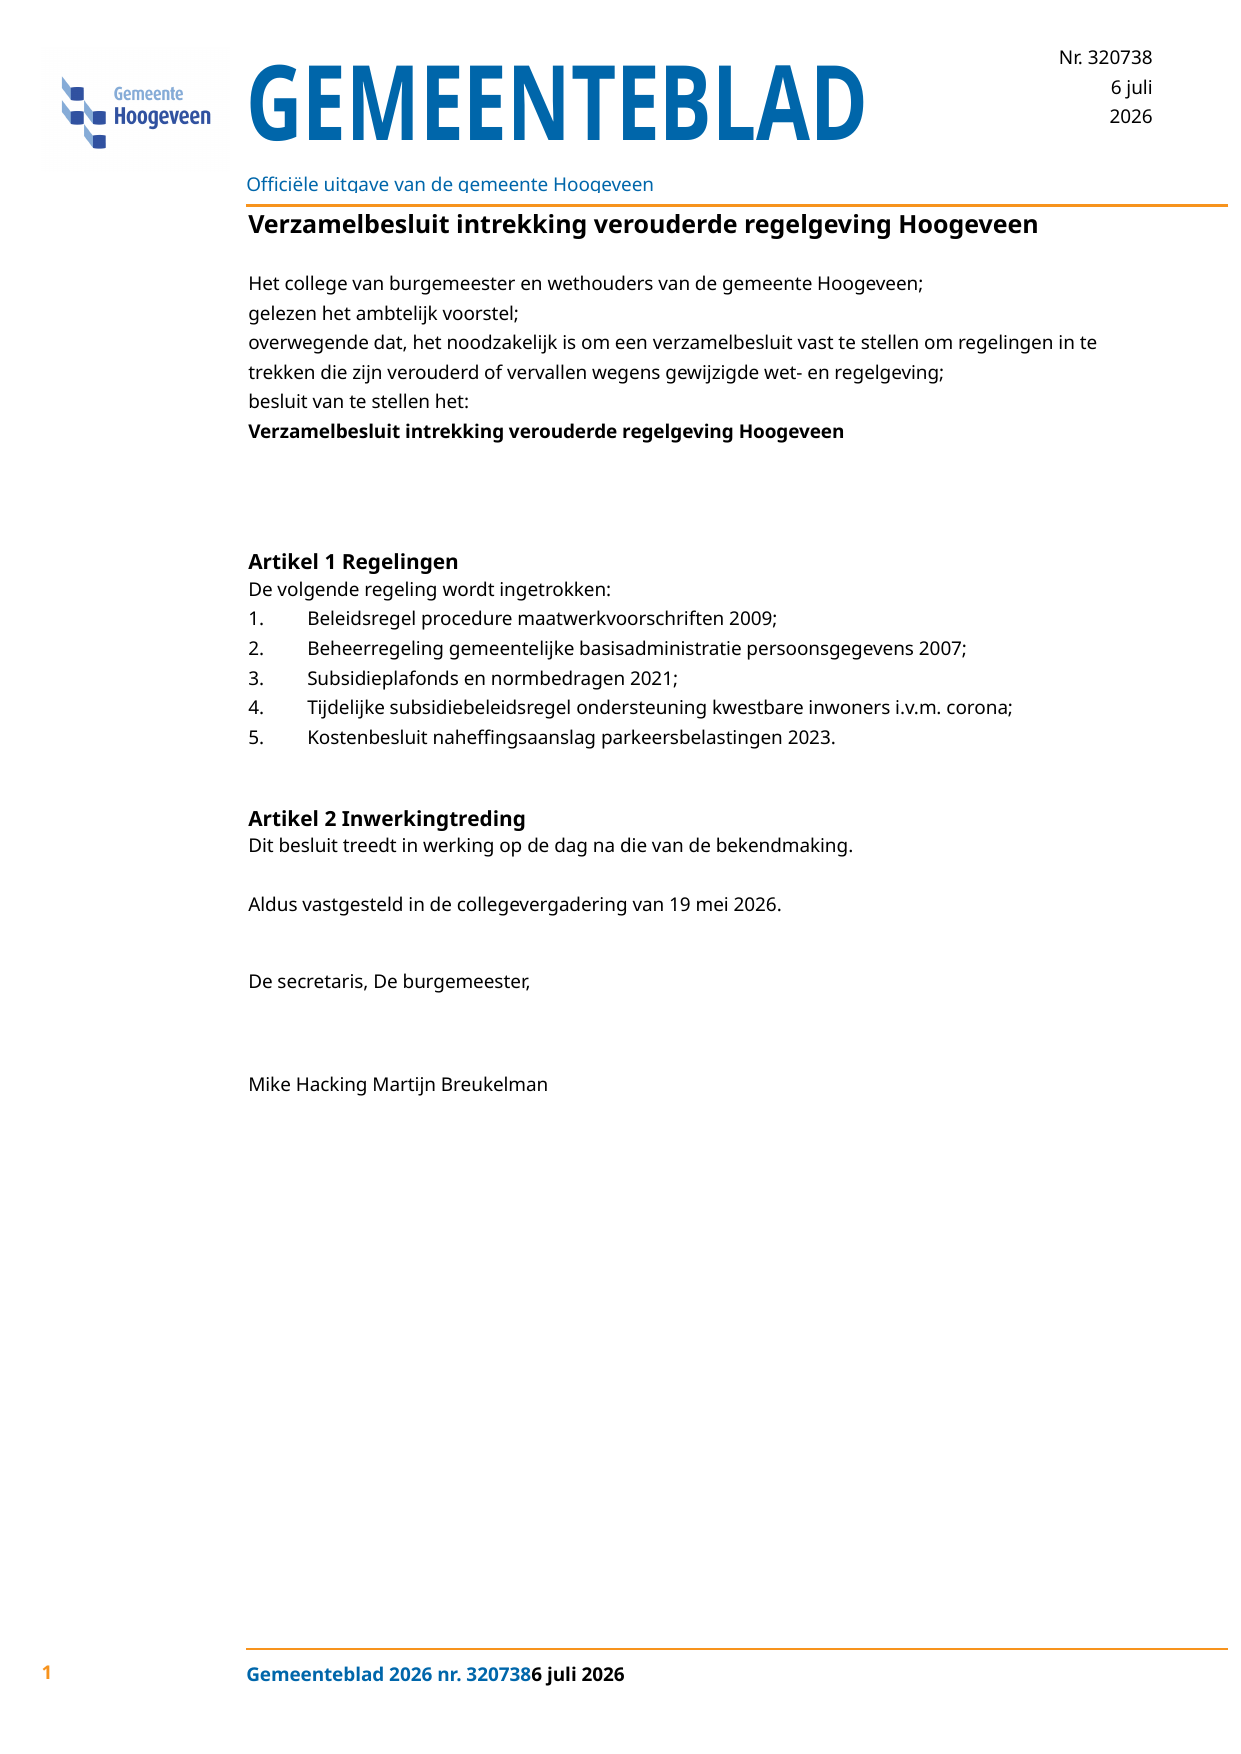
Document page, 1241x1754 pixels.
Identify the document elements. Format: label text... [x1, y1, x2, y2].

list Kostenbesluit naheffingsaanslag parkeersbelastingen 2023. [248, 724, 1152, 749]
text Artikel 2 Inwerkingtreding [248, 804, 1152, 832]
text De volgende regeling wordt ingetrokken: [248, 576, 1152, 602]
text overwegende dat, het noodzakelijk is om een verzamelbesluit vast te stellen om regelingen in te trekken die zijn verouderd of vervallen wegens gewijzigde wet- en regelgeving; [248, 329, 1152, 385]
list Subsidieplafonds en normbedragen 2021; [248, 665, 1152, 690]
list Beleidsregel procedure maatwerkvoorschriften 2009; [248, 606, 1152, 631]
text Mike Hacking Martijn Breukelman [248, 1072, 1152, 1097]
text Verzamelbesluit intrekking verouderde regelgeving Hoogeveen [248, 207, 1152, 241]
list Beheerregeling gemeentelijke basisadministratie persoonsgegevens 2007; [248, 635, 1152, 661]
text gelezen het ambtelijk voorstel; [248, 300, 1152, 326]
text Verzamelbesluit intrekking verouderde regelgeving Hoogeveen [248, 418, 1152, 444]
list Tijdelijke subsidiebeleidsregel ondersteuning kwestbare inwoners i.v.m. corona; [248, 694, 1152, 720]
text Artikel 1 Regelingen [248, 547, 1152, 576]
picture [41, 47, 231, 172]
text Dit besluit treedt in werking op de dag na die van de bekendmaking. [248, 832, 1152, 858]
text Aldus vastgesteld in de collegevergadering van 19 mei 2026. [248, 891, 1152, 917]
text De secretaris, De burgemeester, [248, 969, 1152, 994]
text Het college van burgemeester en wethouders van de gemeente Hoogeveen; [248, 270, 1152, 296]
text besluit van te stellen het: [248, 389, 1152, 414]
